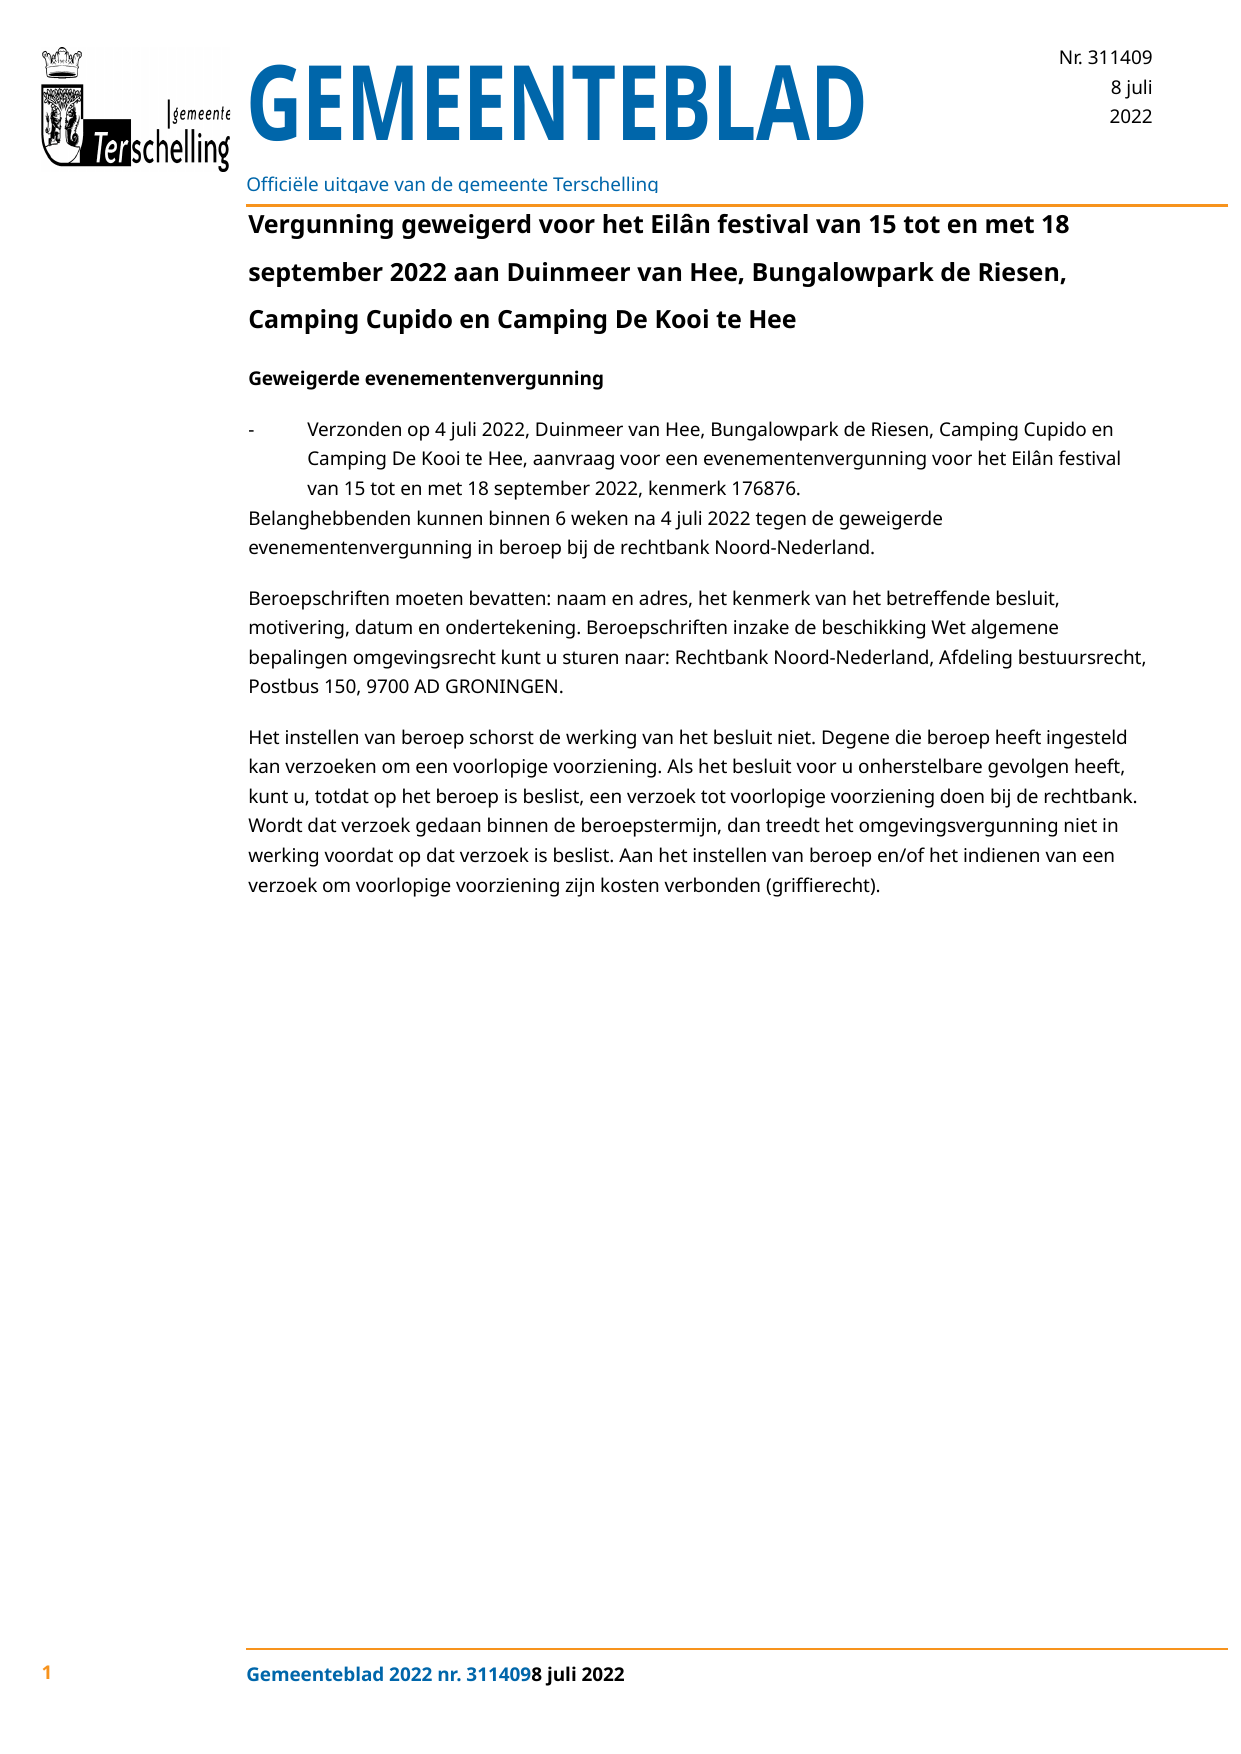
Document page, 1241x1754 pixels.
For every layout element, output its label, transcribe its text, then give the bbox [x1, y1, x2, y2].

list Verzonden op 4 juli 2022, Duinmeer van Hee, Bungalowpark de Riesen, Camping Cupido en Camping De Kooi te Hee, aanvraag voor een evenementenvergunning voor het Eilân festival van 15 tot en met 18 september 2022, kenmerk 176876. [248, 416, 1152, 501]
text Beroepschriften moeten bevatten: naam en adres, het kenmerk van het betreffende besluit, motivering, datum en ondertekening. Beroepschriften inzake de beschikking Wet algemene bepalingen omgevingsrecht kunt u sturen naar: Rechtbank Noord-Nederland, Afdeling bestuursrecht, Postbus 150, 9700 AD GRONINGEN. [248, 585, 1152, 699]
picture [41, 47, 231, 172]
text Belanghebbenden kunnen binnen 6 weken na 4 juli 2022 tegen de geweigerde evenementenvergunning in beroep bij de rechtbank Noord-Nederland. [248, 505, 1152, 560]
text Vergunning geweigerd voor het Eilân festival van 15 tot en met 18 september 2022 aan Duinmeer van Hee, Bungalowpark de Riesen, Camping Cupido en Camping De Kooi te Hee [248, 207, 1152, 336]
text Geweigerde evenementenvergunning [248, 366, 1152, 391]
text Het instellen van beroep schorst de werking van het besluit niet. Degene die beroep heeft ingesteld kan verzoeken om een voorlopige voorziening. Als het besluit voor u onherstelbare gevolgen heeft, kunt u, totdat op het beroep is beslist, een verzoek tot voorlopige voorziening doen bij de rechtbank. Wordt dat verzoek gedaan binnen de beroepstermijn, dan treedt het omgevingsvergunning niet in werking voordat op dat verzoek is beslist. Aan het instellen van beroep en/of het indienen van een verzoek om voorlopige voorziening zijn kosten verbonden (griffierecht). [248, 724, 1152, 897]
